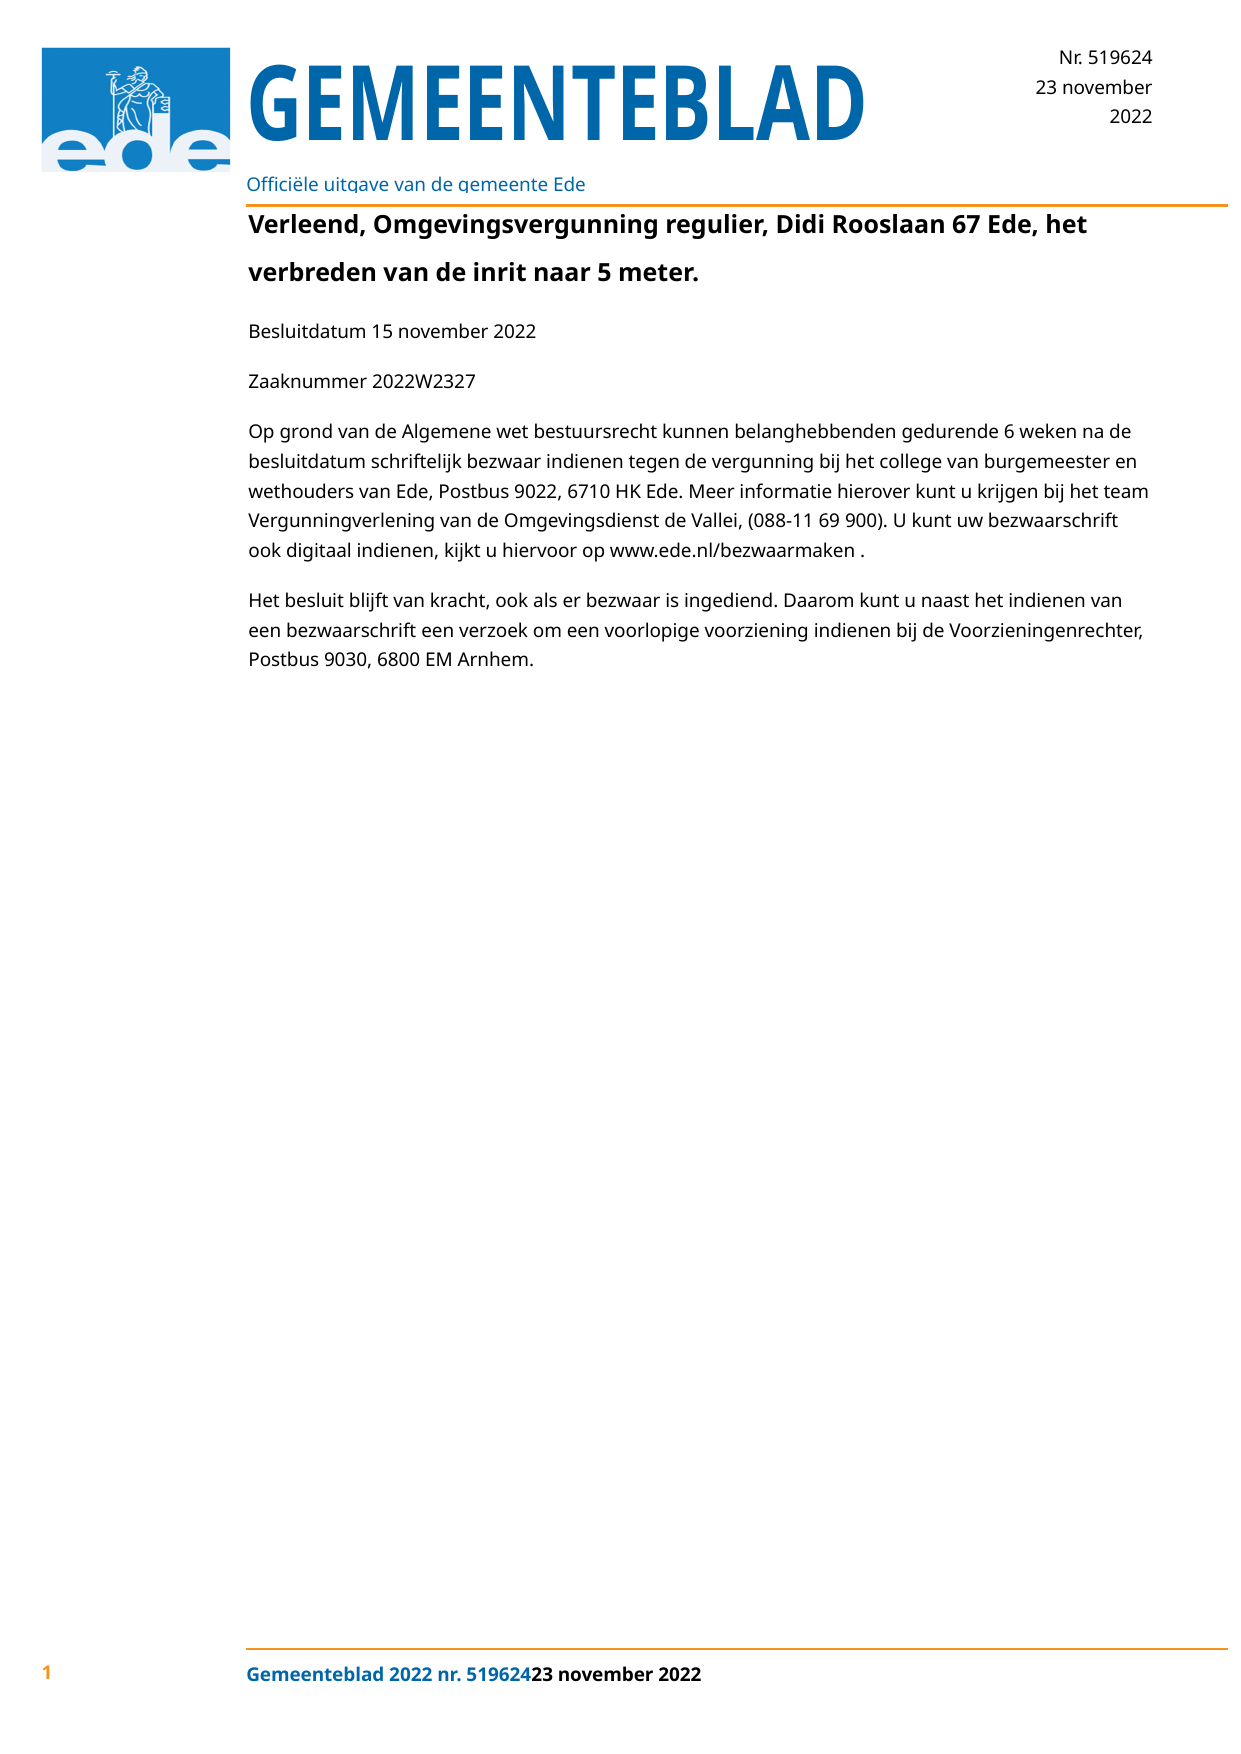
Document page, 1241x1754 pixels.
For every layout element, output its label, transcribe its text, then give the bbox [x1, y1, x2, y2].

text Besluitdatum 15 november 2022 [248, 318, 1152, 344]
text Het besluit blijft van kracht, ook als er bezwaar is ingediend. Daarom kunt u naast het indienen van een bezwaarschrift een verzoek om een voorlopige voorziening indienen bij de Voorzieningenrechter, Postbus 9030, 6800 EM Arnhem. [248, 587, 1152, 672]
picture [41, 47, 231, 172]
text Op grond van de Algemene wet bestuursrecht kunnen belanghebbenden gedurende 6 weken na de besluitdatum schriftelijk bezwaar indienen tegen de vergunning bij het college van burgemeester en wethouders van Ede, Postbus 9022, 6710 HK Ede. Meer informatie hierover kunt u krijgen bij het team Vergunningverlening van de Omgevingsdienst de Vallei, (088-11 69 900). U kunt uw bezwaarschrift ook digitaal indienen, kijkt u hiervoor op www.ede.nl/bezwaarmaken . [248, 419, 1152, 563]
text Zaaknummer 2022W2327 [248, 368, 1152, 394]
text Verleend, Omgevingsvergunning regulier, Didi Rooslaan 67 Ede, het verbreden van de inrit naar 5 meter. [248, 207, 1152, 288]
